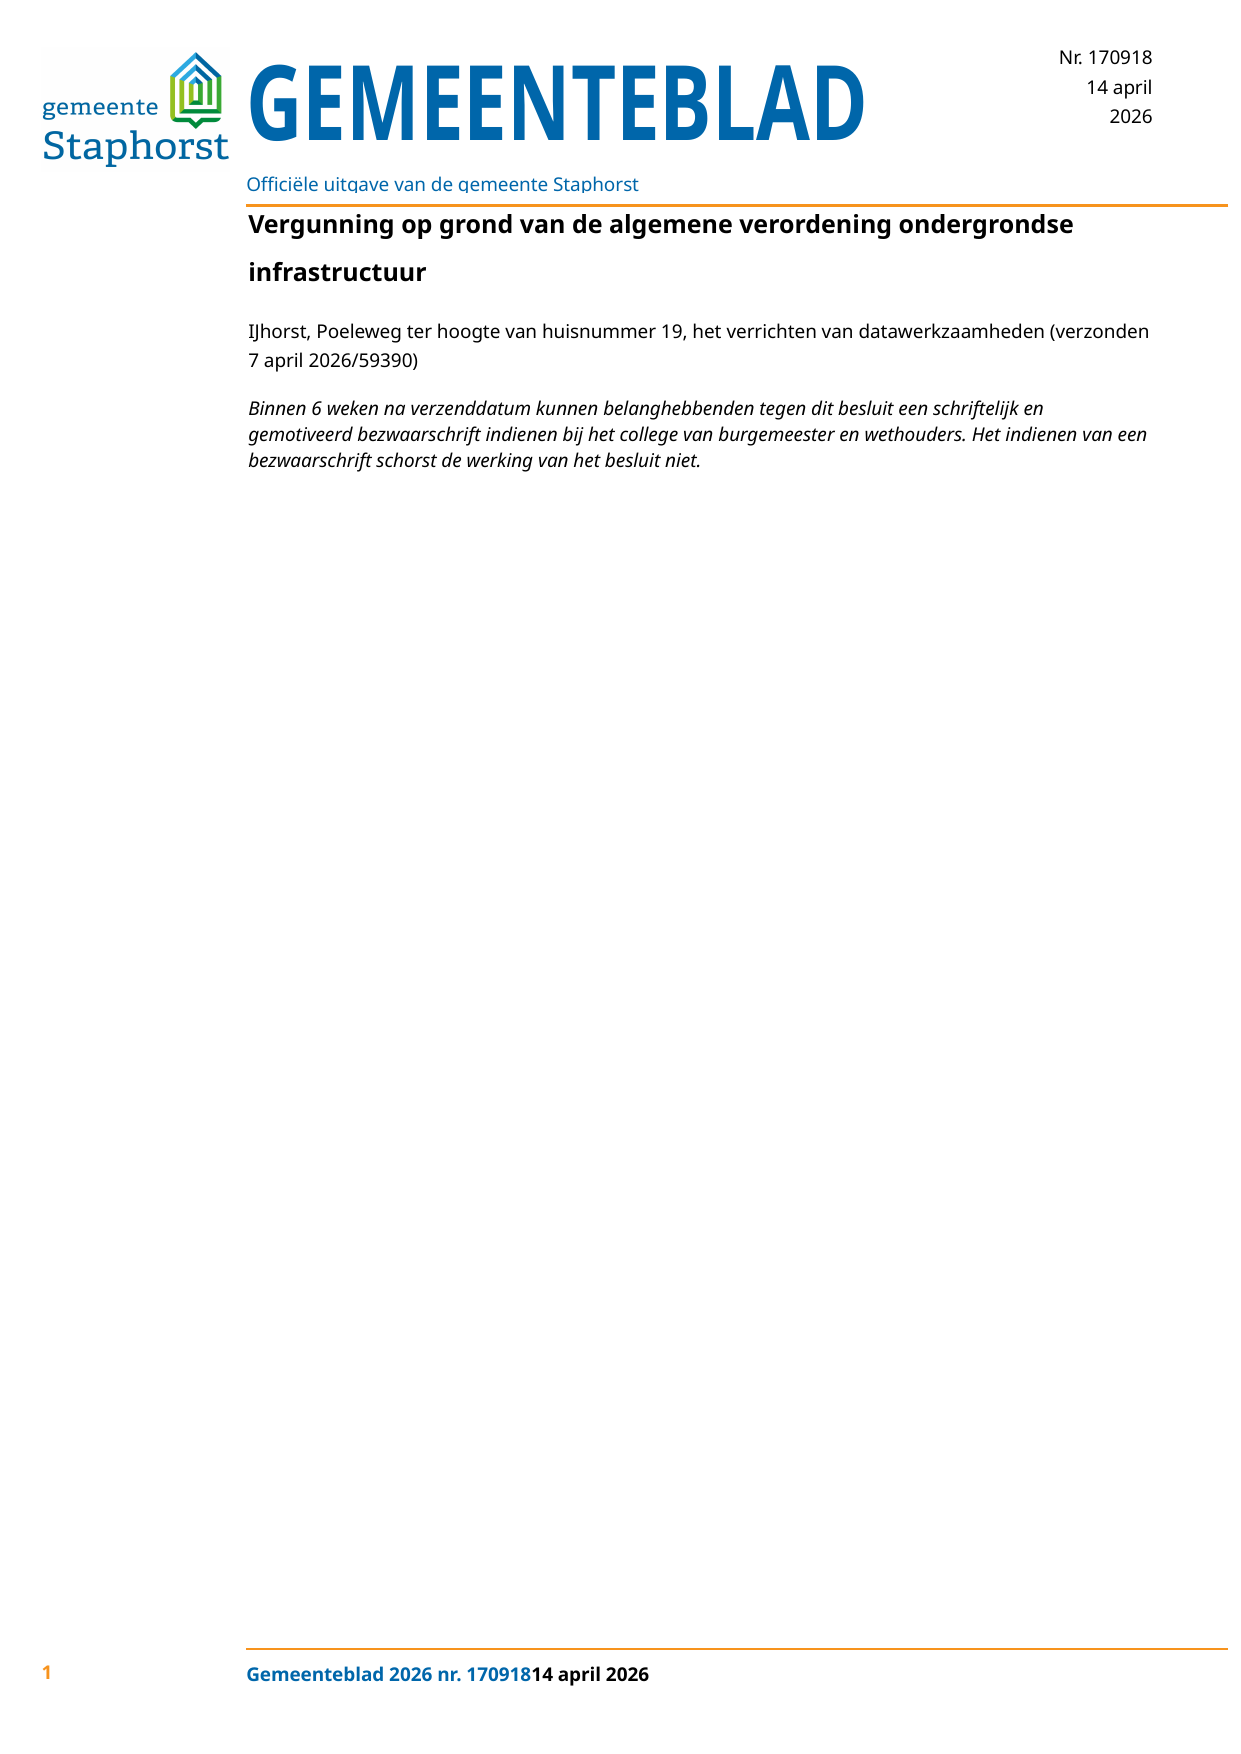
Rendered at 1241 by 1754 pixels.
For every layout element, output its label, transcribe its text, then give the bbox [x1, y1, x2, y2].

text IJhorst, Poeleweg ter hoogte van huisnummer 19, het verrichten van datawerkzaamheden (verzonden 7 april 2026/59390) [248, 318, 1152, 373]
text Vergunning op grond van de algemene verordening ondergrondse infrastructuur [248, 207, 1152, 288]
picture [41, 47, 231, 172]
text Binnen 6 weken na verzenddatum kunnen belanghebbenden tegen dit besluit een schriftelijk en gemotiveerd bezwaarschrift indienen bij het college van burgemeester en wethouders. Het indienen van een bezwaarschrift schorst de werking van het besluit niet. [248, 395, 1152, 472]
